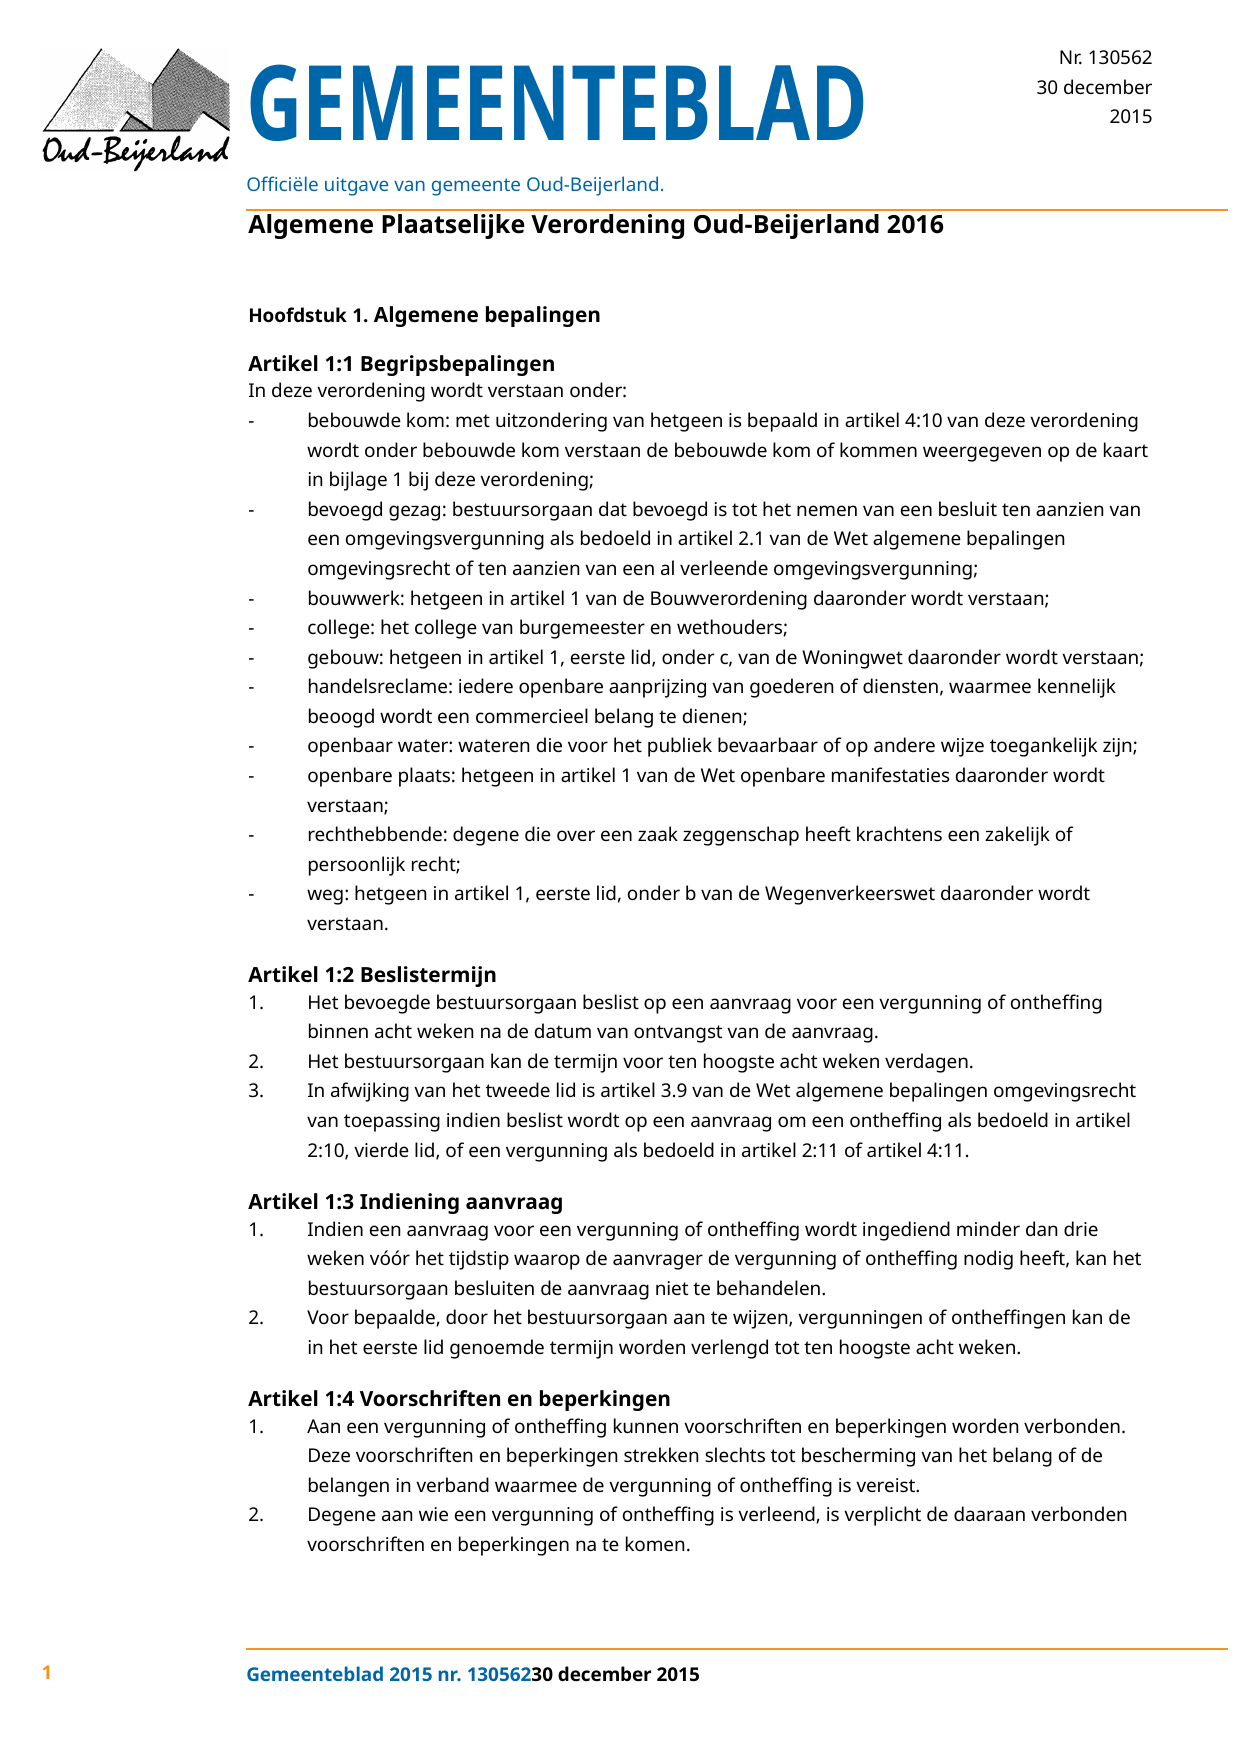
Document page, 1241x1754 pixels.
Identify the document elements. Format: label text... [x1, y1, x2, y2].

list gebouw: hetgeen in artikel 1, eerste lid, onder c, van de Woningwet daaronder wordt verstaan; [248, 644, 1152, 669]
text Artikel 1:3 Indiening aanvraag [248, 1187, 1152, 1216]
list Degene aan wie een vergunning of ontheffing is verleend, is verplicht de daaraan verbonden voorschriften en beperkingen na te komen. [248, 1502, 1152, 1557]
text Hoofdstuk 1. Algemene bepalingen [248, 300, 1152, 328]
text Artikel 1:2 Beslistermijn [248, 961, 1152, 989]
list Aan een vergunning of ontheffing kunnen voorschriften en beperkingen worden verbonden. Deze voorschriften en beperkingen strekken slechts tot bescherming van het belang of de belangen in verband waarmee de vergunning of ontheffing is vereist. [248, 1413, 1152, 1498]
list rechthebbende: degene die over een zaak zeggenschap heeft krachtens een zakelijk of persoonlijk recht; [248, 821, 1152, 877]
list openbaar water: wateren die voor het publiek bevaarbaar of op andere wijze toegankelijk zijn; [248, 733, 1152, 758]
list bebouwde kom: met uitzondering van hetgeen is bepaald in artikel 4:10 van deze verordening wordt onder bebouwde kom verstaan de bebouwde kom of kommen weergegeven op de kaart in bijlage 1 bij deze verordening; [248, 407, 1152, 492]
list openbare plaats: hetgeen in artikel 1 van de Wet openbare manifestaties daaronder wordt verstaan; [248, 762, 1152, 817]
picture [41, 47, 231, 172]
list college: het college van burgemeester en wethouders; [248, 614, 1152, 640]
text In deze verordening wordt verstaan onder: [248, 378, 1152, 403]
list In afwijking van het tweede lid is artikel 3.9 van de Wet algemene bepalingen omgevingsrecht van toepassing indien beslist wordt op een aanvraag om een ontheffing als bedoeld in artikel 2:10, vierde lid, of een vergunning als bedoeld in artikel 2:11 of artikel 4:11. [248, 1078, 1152, 1163]
text Artikel 1:1 Begripsbepalingen [248, 349, 1152, 378]
list Het bevoegde bestuursorgaan beslist op een aanvraag voor een vergunning of ontheffing binnen acht weken na de datum van ontvangst van de aanvraag. [248, 989, 1152, 1044]
list weg: hetgeen in artikel 1, eerste lid, onder b van de Wegenverkeerswet daaronder wordt verstaan. [248, 881, 1152, 936]
text Artikel 1:4 Voorschriften en beperkingen [248, 1384, 1152, 1413]
list bouwwerk: hetgeen in artikel 1 van de Bouwverordening daaronder wordt verstaan; [248, 585, 1152, 610]
list Het bestuursorgaan kan de termijn voor ten hoogste acht weken verdagen. [248, 1048, 1152, 1074]
text Algemene Plaatselijke Verordening Oud-Beijerland 2016 [248, 211, 1152, 241]
list Voor bepaalde, door het bestuursorgaan aan te wijzen, vergunningen of ontheffingen kan de in het eerste lid genoemde termijn worden verlengd tot ten hoogste acht weken. [248, 1304, 1152, 1360]
list Indien een aanvraag voor een vergunning of ontheffing wordt ingediend minder dan drie weken vóór het tijdstip waarop de aanvrager de vergunning of ontheffing nodig heeft, kan het bestuursorgaan besluiten de aanvraag niet te behandelen. [248, 1216, 1152, 1301]
list bevoegd gezag: bestuursorgaan dat bevoegd is tot het nemen van een besluit ten aanzien van een omgevingsvergunning als bedoeld in artikel 2.1 van de Wet algemene bepalingen omgevingsrecht of ten aanzien van een al verleende omgevingsvergunning; [248, 496, 1152, 581]
list handelsreclame: iedere openbare aanprijzing van goederen of diensten, waarmee kennelijk beoogd wordt een commercieel belang te dienen; [248, 673, 1152, 729]
